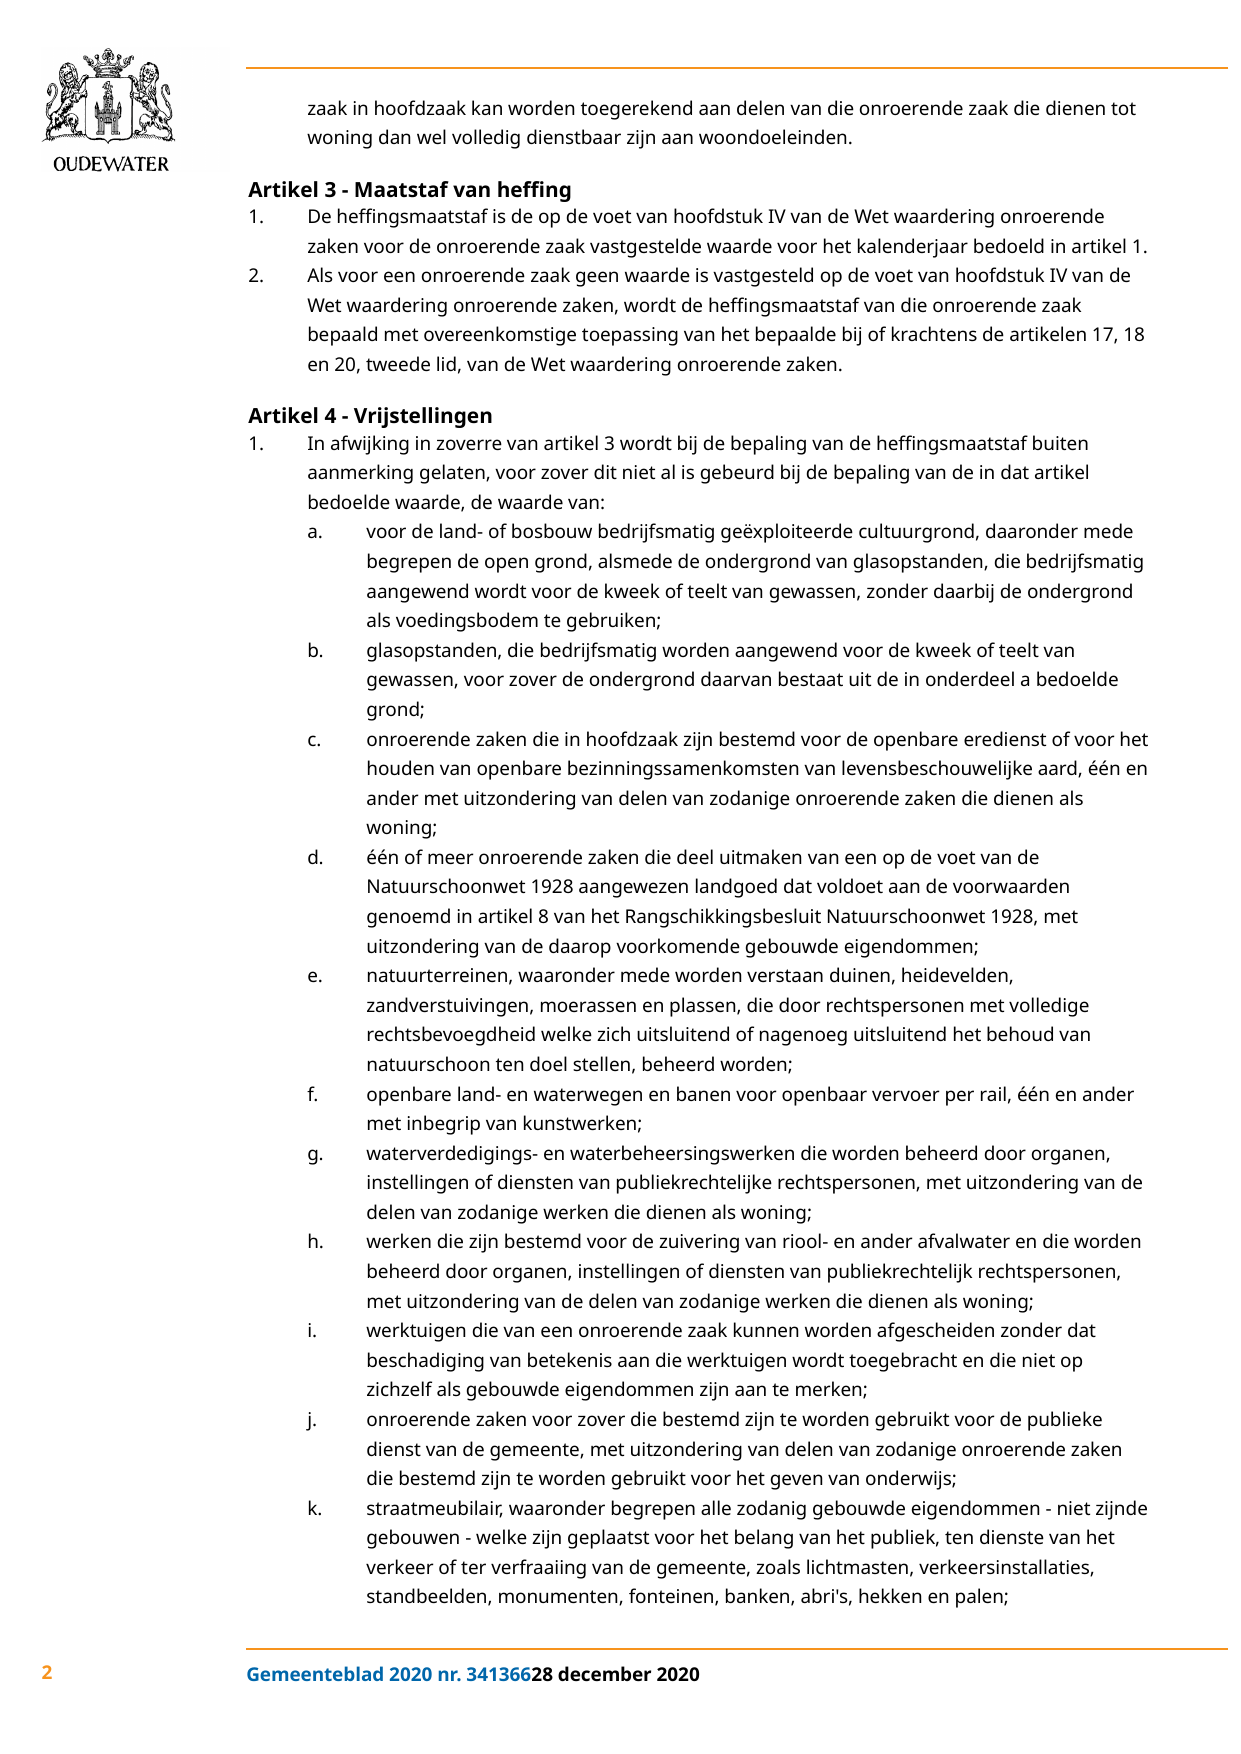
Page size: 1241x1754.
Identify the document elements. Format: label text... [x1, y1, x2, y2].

list één of meer onroerende zaken die deel uitmaken van een op de voet van de Natuurschoonwet 1928 aangewezen landgoed dat voldoet aan de voorwaarden genoemd in artikel 8 van het Rangschikkingsbesluit Natuurschoonwet 1928, met uitzondering van de daarop voorkomende gebouwde eigendommen; [307, 844, 1152, 959]
list waterverdedigings- en waterbeheersingswerken die worden beheerd door organen, instellingen of diensten van publiekrechtelijke rechtspersonen, met uitzondering van de delen van zodanige werken die dienen als woning; [307, 1140, 1152, 1225]
list onroerende zaken die in hoofdzaak zijn bestemd voor de openbare eredienst of voor het houden van openbare bezinningssamenkomsten van levensbeschouwelijke aard, één en ander met uitzondering van delen van zodanige onroerende zaken die dienen als woning; [307, 726, 1152, 840]
list natuurterreinen, waaronder mede worden verstaan duinen, heidevelden, zandverstuivingen, moerassen en plassen, die door rechtspersonen met volledige rechtsbevoegdheid welke zich uitsluitend of nagenoeg uitsluitend het behoud van natuurschoon ten doel stellen, beheerd worden; [307, 962, 1152, 1077]
list Als voor een onroerende zaak geen waarde is vastgesteld op de voet van hoofdstuk IV van de Wet waardering onroerende zaken, wordt de heffingsmaatstaf van die onroerende zaak bepaald met overeenkomstige toepassing van het bepaalde bij of krachtens de artikelen 17, 18 en 20, tweede lid, van de Wet waardering onroerende zaken. [248, 262, 1152, 377]
text Artikel 4 - Vrijstellingen [248, 402, 1152, 430]
list In afwijking in zoverre van artikel 3 wordt bij de bepaling van de heffingsmaatstaf buiten aanmerking gelaten, voor zover dit niet al is gebeurd bij de bepaling van de in dat artikel bedoelde waarde, de waarde van: [248, 430, 1152, 515]
list openbare land- en waterwegen en banen voor openbaar vervoer per rail, één en ander met inbegrip van kunstwerken; [307, 1081, 1152, 1136]
list voor de land- of bosbouw bedrijfsmatig geëxploiteerde cultuurgrond, daaronder mede begrepen de open grond, alsmede de ondergrond van glasopstanden, die bedrijfsmatig aangewend wordt voor de kweek of teelt van gewassen, zonder daarbij de ondergrond als voedingsbodem te gebruiken; [307, 519, 1152, 633]
list werken die zijn bestemd voor de zuivering van riool- en ander afvalwater en die worden beheerd door organen, instellingen of diensten van publiekrechtelijk rechtspersonen, met uitzondering van de delen van zodanige werken die dienen als woning; [307, 1229, 1152, 1314]
list straatmeubilair, waaronder begrepen alle zodanig gebouwde eigendommen - niet zijnde gebouwen - welke zijn geplaatst voor het belang van het publiek, ten dienste van het verkeer of ter verfraaiing van de gemeente, zoals lichtmasten, verkeersinstallaties, standbeelden, monumenten, fonteinen, banken, abri's, hekken en palen; [307, 1495, 1152, 1609]
list onroerende zaken voor zover die bestemd zijn te worden gebruikt voor de publieke dienst van de gemeente, met uitzondering van delen van zodanige onroerende zaken die bestemd zijn te worden gebruikt voor het geven van onderwijs; [307, 1406, 1152, 1491]
list De heffingsmaatstaf is de op de voet van hoofdstuk IV van de Wet waardering onroerende zaken voor de onroerende zaak vastgestelde waarde voor het kalenderjaar bedoeld in artikel 1. [248, 203, 1152, 258]
list glasopstanden, die bedrijfsmatig worden aangewend voor de kweek of teelt van gewassen, voor zover de ondergrond daarvan bestaat uit de in onderdeel a bedoelde grond; [307, 637, 1152, 722]
list zaak in hoofdzaak kan worden toegerekend aan delen van die onroerende zaak die dienen tot woning dan wel volledig dienstbaar zijn aan woondoeleinden. [248, 95, 1152, 150]
text Artikel 3 - Maatstaf van heffing [248, 175, 1152, 203]
list werktuigen die van een onroerende zaak kunnen worden afgescheiden zonder dat beschadiging van betekenis aan die werktuigen wordt toegebracht en die niet op zichzelf als gebouwde eigendommen zijn aan te merken; [307, 1317, 1152, 1402]
picture [41, 47, 231, 172]
